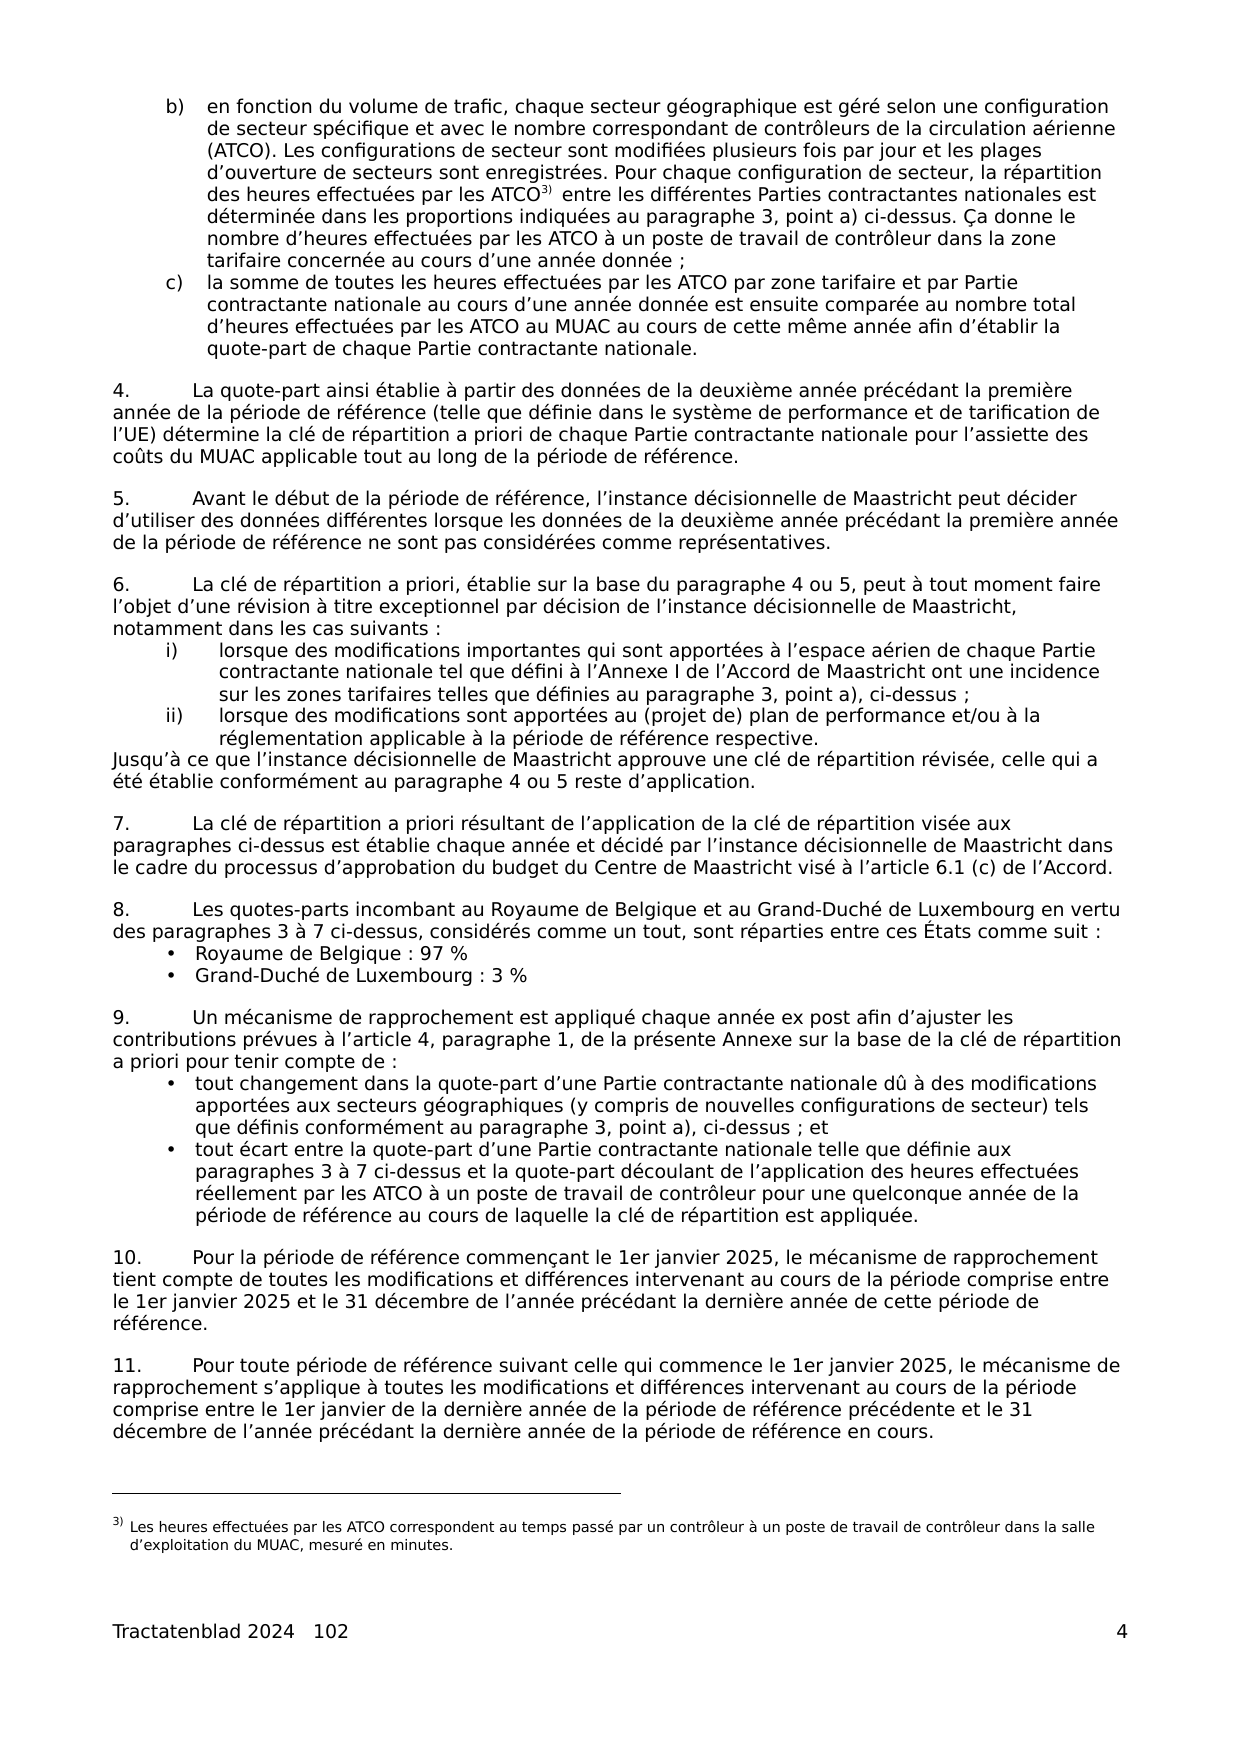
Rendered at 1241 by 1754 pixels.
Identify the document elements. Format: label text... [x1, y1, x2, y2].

text b) en fonction du volume de trafic, chaque secteur géographique est géré selon une configuration de secteur spécifique et avec le nombre correspondant de contrôleurs de la circulation aérienne (ATCO). Les configurations de secteur sont modifiées plusieurs fois par jour et les plages d’ouverture de secteurs sont enregistrées. Pour chaque configuration de secteur, la répartition des heures effectuées par les ATCO entre les différentes Parties contractantes nationales est déterminée dans les proportions indiquées au paragraphe 3, point a) ci-dessus. Ça donne le nombre d’heures effectuées par les ATCO à un poste de travail de contrôleur dans la zone tarifaire concernée au cours d’une année donnée ; [165, 96, 1128, 272]
text ii) lorsque des modifications sont apportées au (projet de) plan de performance et/ou à la réglementation applicable à la période de référence respective. [165, 705, 1128, 749]
text • tout écart entre la quote-part d’une Partie contractante nationale telle que définie aux paragraphes 3 à 7 ci-dessus et la quote-part découlant de l’application des heures effectuées réellement par les ATCO à un poste de travail de contrôleur pour une quelconque année de la période de référence au cours de laquelle la clé de répartition est appliquée. [165, 1139, 1128, 1227]
text i) lorsque des modifications importantes qui sont apportées à l’espace aérien de chaque Partie contractante nationale tel que défini à l’Annexe I de l’Accord de Maastricht ont une incidence sur les zones tarifaires telles que définies au paragraphe 3, point a), ci-dessus ; [165, 639, 1128, 705]
text • Royaume de Belgique : 97 % [165, 943, 1128, 965]
text Les heures effectuées par les ATCO correspondent au temps passé par un contrôleur à un poste de travail de contrôleur dans la salle d’exploitation du MUAC, mesuré en minutes. [112, 1515, 1128, 1554]
text 8. Les quotes-parts incombant au Royaume de Belgique et au Grand-Duché de Luxembourg en vertu des paragraphes 3 à 7 ci-dessus, considérés comme un tout, sont réparties entre ces États comme suit : [112, 899, 1128, 943]
text • tout changement dans la quote-part d’une Partie contractante nationale dû à des modifications apportées aux secteurs géographiques (y compris de nouvelles configurations de secteur) tels que définis conformément au paragraphe 3, point a), ci-dessus ; et [165, 1073, 1128, 1139]
text 5. Avant le début de la période de référence, l’instance décisionnelle de Maastricht peut décider d’utiliser des données différentes lorsque les données de la deuxième année précédant la première année de la période de référence ne sont pas considérées comme représentatives. [112, 488, 1128, 553]
text 11. Pour toute période de référence suivant celle qui commence le 1er janvier 2025, le mécanisme de rapprochement s’applique à toutes les modifications et différences intervenant au cours de la période comprise entre le 1er janvier de la dernière année de la période de référence précédente et le 31 décembre de l’année précédant la dernière année de la période de référence en cours. [112, 1355, 1128, 1443]
text 6. La clé de répartition a priori, établie sur la base du paragraphe 4 ou 5, peut à tout moment faire l’objet d’une révision à titre exceptionnel par décision de l’instance décisionnelle de Maastricht, notamment dans les cas suivants : [112, 573, 1128, 639]
text Jusqu’à ce que l’instance décisionnelle de Maastricht approuve une clé de répartition révisée, celle qui a été établie conformément au paragraphe 4 ou 5 reste d’application. [112, 749, 1128, 793]
text 10. Pour la période de référence commençant le 1er janvier 2025, le mécanisme de rapprochement tient compte de toutes les modifications et différences intervenant au cours de la période comprise entre le 1er janvier 2025 et le 31 décembre de l’année précédant la dernière année de cette période de référence. [112, 1247, 1128, 1335]
text 9. Un mécanisme de rapprochement est appliqué chaque année ex post afin d’ajuster les contributions prévues à l’article 4, paragraphe 1, de la présente Annexe sur la base de la clé de répartition a priori pour tenir compte de : [112, 1007, 1128, 1073]
text 4. La quote-part ainsi établie à partir des données de la deuxième année précédant la première année de la période de référence (telle que définie dans le système de performance et de tarification de l’UE) détermine la clé de répartition a priori de chaque Partie contractante nationale pour l’assiette des coûts du MUAC applicable tout au long de la période de référence. [112, 380, 1128, 468]
text • Grand-Duché de Luxembourg : 3 % [165, 965, 1128, 987]
text 7. La clé de répartition a priori résultant de l’application de la clé de répartition visée aux paragraphes ci-dessus est établie chaque année et décidé par l’instance décisionnelle de Maastricht dans le cadre du processus d’approbation du budget du Centre de Maastricht visé à l’article 6.1 (c) de l’Accord. [112, 813, 1128, 879]
text c) la somme de toutes les heures effectuées par les ATCO par zone tarifaire et par Partie contractante nationale au cours d’une année donnée est ensuite comparée au nombre total d’heures effectuées par les ATCO au MUAC au cours de cette même année afin d’établir la quote-part de chaque Partie contractante nationale. [165, 272, 1128, 360]
